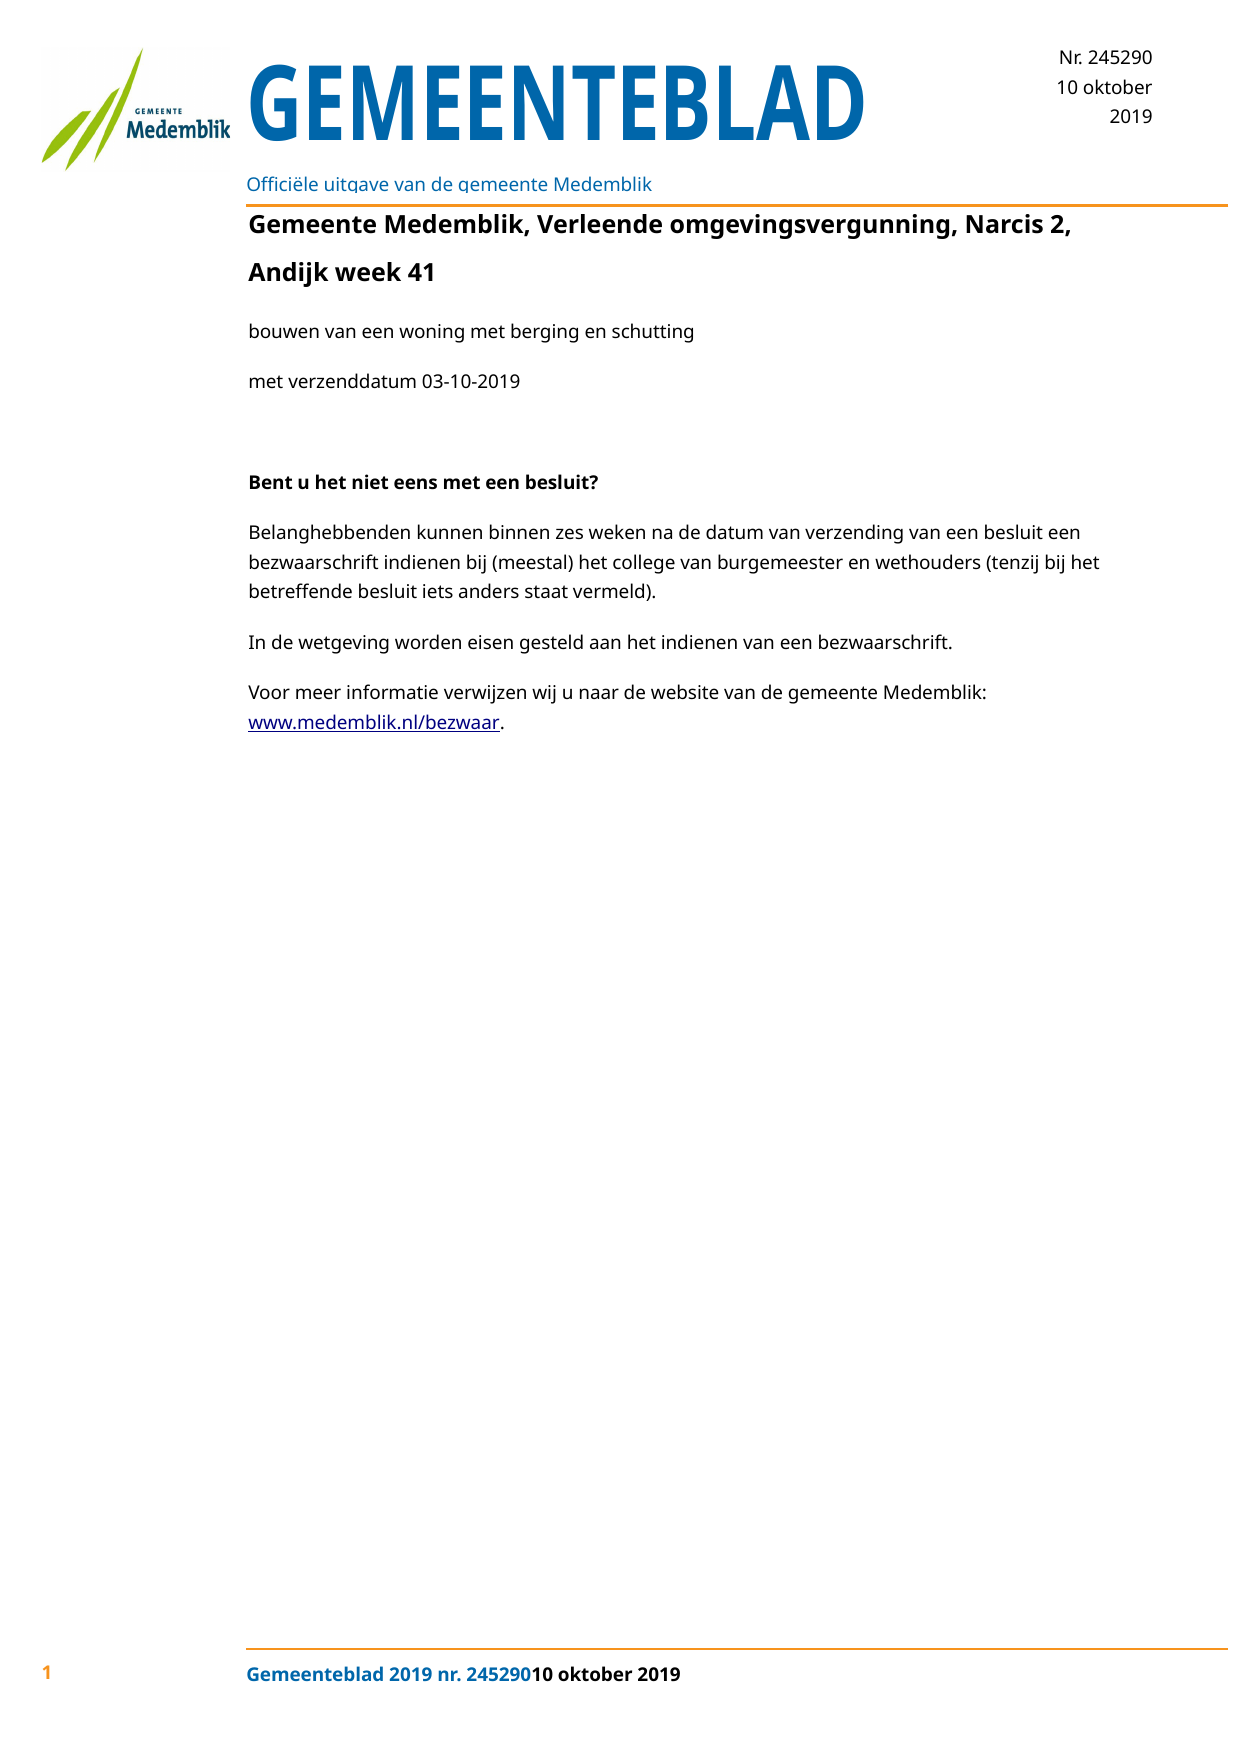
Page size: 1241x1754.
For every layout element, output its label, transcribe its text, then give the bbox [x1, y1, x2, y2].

text bouwen van een woning met berging en schutting [248, 318, 1152, 344]
text In de wetgeving worden eisen gesteld aan het indienen van een bezwaarschrift. [248, 629, 1152, 655]
text Belanghebbenden kunnen binnen zes weken na de datum van verzending van een besluit een bezwaarschrift indienen bij (meestal) het college van burgemeester en wethouders (tenzij bij het betreffende besluit iets anders staat vermeld). [248, 519, 1152, 604]
text Bent u het niet eens met een besluit? [248, 469, 1152, 495]
picture [41, 47, 231, 172]
text met verzenddatum 03-10-2019 [248, 368, 1152, 394]
text Voor meer informatie verwijzen wij u naar de website van de gemeente Medemblik: www.medemblik.nl/bezwaar. [248, 679, 1152, 735]
text Gemeente Medemblik, Verleende omgevingsvergunning, Narcis 2, Andijk week 41 [248, 207, 1152, 288]
